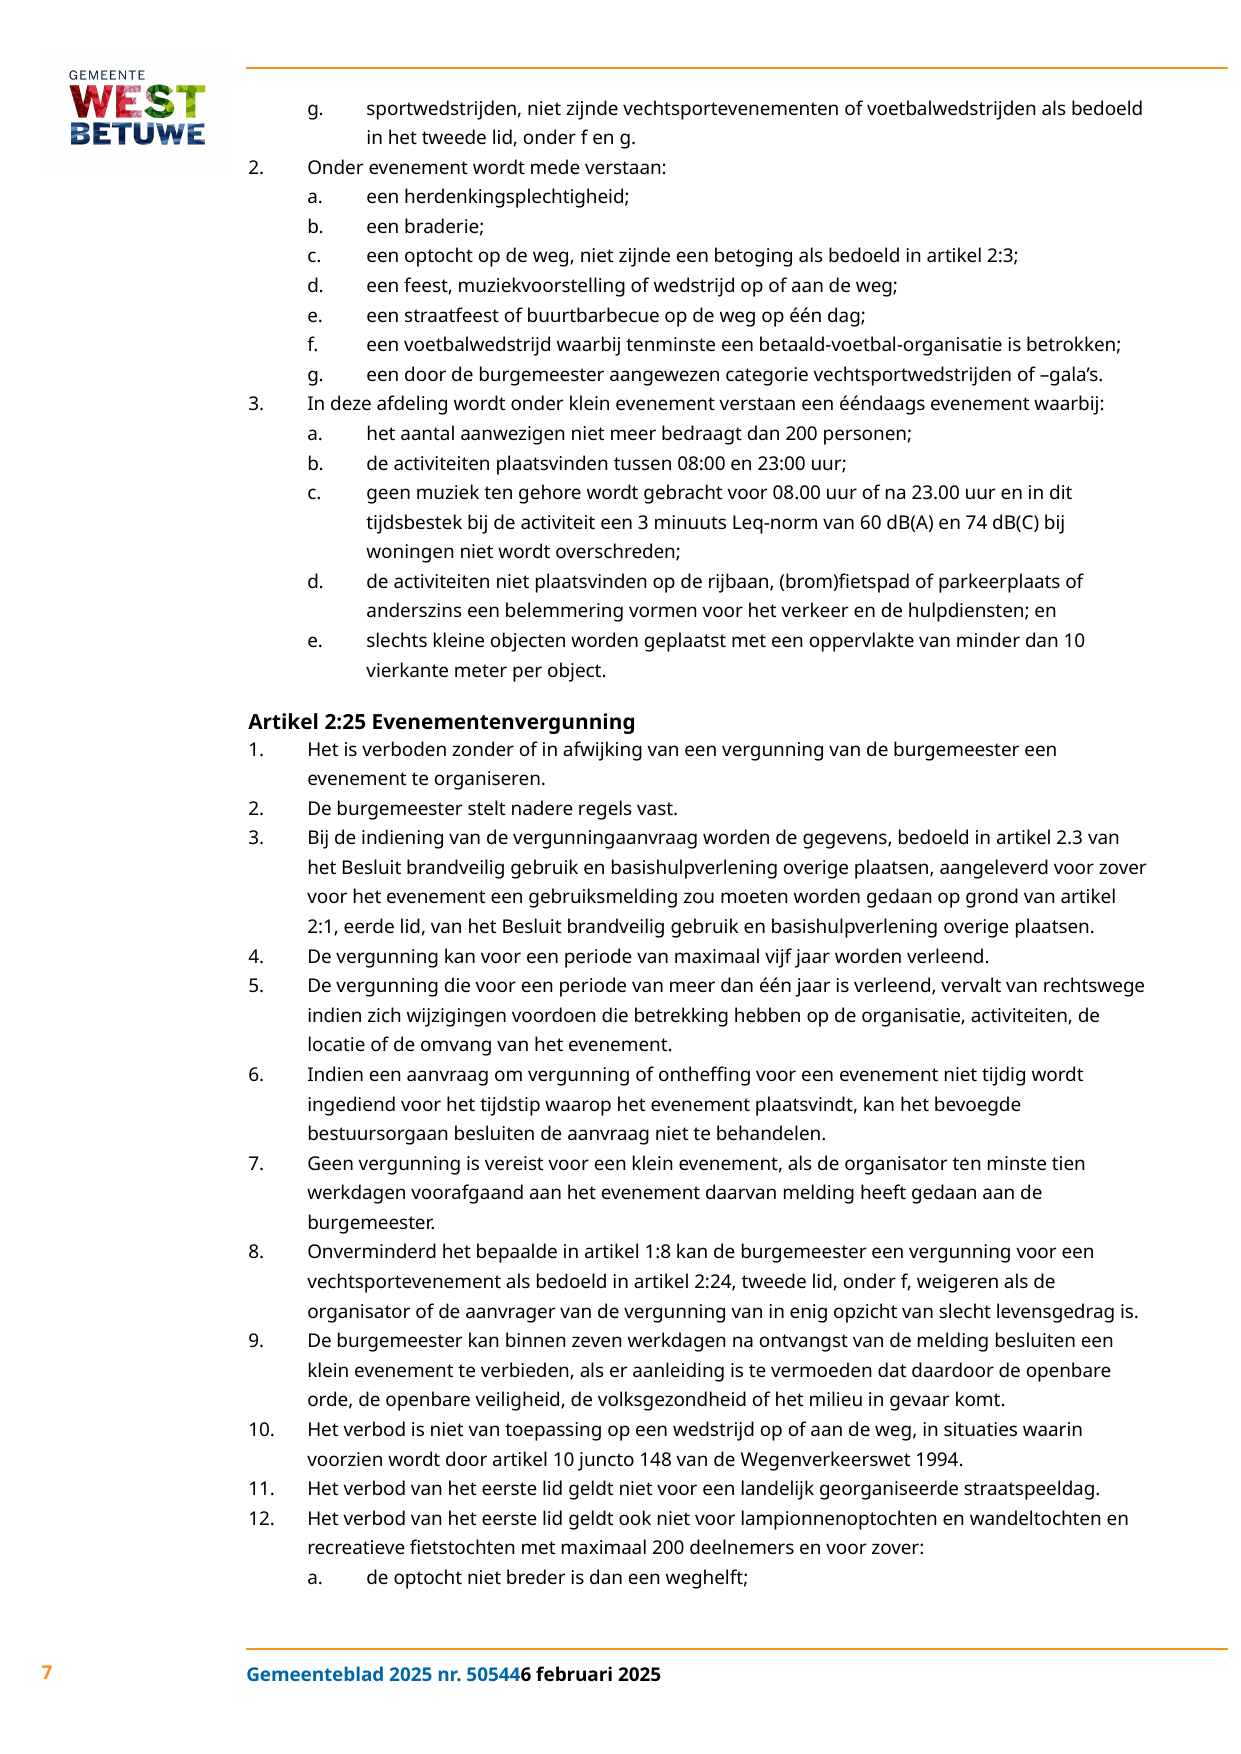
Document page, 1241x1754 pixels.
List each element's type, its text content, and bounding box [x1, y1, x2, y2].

list Het verbod van het eerste lid geldt ook niet voor lampionnenoptochten en wandeltochten en recreatieve fietstochten met maximaal 200 deelnemers en voor zover: [248, 1505, 1152, 1560]
list sportwedstrijden, niet zijnde vechtsportevenementen of voetbalwedstrijden als bedoeld in het tweede lid, onder f en g. [307, 95, 1152, 150]
list de activiteiten plaatsvinden tussen 08:00 en 23:00 uur; [307, 450, 1152, 476]
text Artikel 2:25 Evenementenvergunning [248, 707, 1152, 736]
list een optocht op de weg, niet zijnde een betoging als bedoeld in artikel 2:3; [307, 243, 1152, 268]
list een straatfeest of buurtbarbecue op de weg op één dag; [307, 302, 1152, 328]
list Onverminderd het bepaalde in artikel 1:8 kan de burgemeester een vergunning voor een vechtsportevenement als bedoeld in artikel 2:24, tweede lid, onder f, weigeren als de organisator of de aanvrager van de vergunning van in enig opzicht van slecht levensgedrag is. [248, 1239, 1152, 1323]
list het aantal aanwezigen niet meer bedraagt dan 200 personen; [307, 420, 1152, 446]
list De burgemeester stelt nadere regels vast. [248, 795, 1152, 821]
list Onder evenement wordt mede verstaan: [248, 154, 1152, 180]
list Het verbod is niet van toepassing op een wedstrijd op of aan de weg, in situaties waarin voorzien wordt door artikel 10 juncto 148 van de Wegenverkeerswet 1994. [248, 1416, 1152, 1471]
list Bij de indiening van de vergunningaanvraag worden de gegevens, bedoeld in artikel 2.3 van het Besluit brandveilig gebruik en basishulpverlening overige plaatsen, aangeleverd voor zover voor het evenement een gebruiksmelding zou moeten worden gedaan op grond van artikel 2:1, eerde lid, van het Besluit brandveilig gebruik en basishulpverlening overige plaatsen. [248, 824, 1152, 939]
list De vergunning die voor een periode van meer dan één jaar is verleend, vervalt van rechtswege indien zich wijzigingen voordoen die betrekking hebben op de organisatie, activiteiten, de locatie of de omvang van het evenement. [248, 972, 1152, 1057]
list Geen vergunning is vereist voor een klein evenement, als de organisator ten minste tien werkdagen voorafgaand aan het evenement daarvan melding heeft gedaan aan de burgemeester. [248, 1150, 1152, 1235]
list Het is verboden zonder of in afwijking van een vergunning van de burgemeester een evenement te organiseren. [248, 736, 1152, 791]
list de activiteiten niet plaatsvinden op de rijbaan, (brom)fietspad of parkeerplaats of anderszins een belemmering vormen voor het verkeer en de hulpdiensten; en [307, 568, 1152, 623]
picture [41, 47, 231, 172]
list De vergunning kan voor een periode van maximaal vijf jaar worden verleend. [248, 943, 1152, 968]
list een door de burgemeester aangewezen categorie vechtsportwedstrijden of –gala’s. [307, 361, 1152, 387]
list een voetbalwedstrijd waarbij tenminste een betaald-voetbal-organisatie is betrokken; [307, 331, 1152, 357]
list een herdenkingsplechtigheid; [307, 183, 1152, 209]
list geen muziek ten gehore wordt gebracht voor 08.00 uur of na 23.00 uur en in dit tijdsbestek bij de activiteit een 3 minuuts Leq-norm van 60 dB(A) en 74 dB(C) bij woningen niet wordt overschreden; [307, 479, 1152, 564]
list slechts kleine objecten worden geplaatst met een oppervlakte van minder dan 10 vierkante meter per object. [307, 627, 1152, 683]
list De burgemeester kan binnen zeven werkdagen na ontvangst van de melding besluiten een klein evenement te verbieden, als er aanleiding is te vermoeden dat daardoor de openbare orde, de openbare veiligheid, de volksgezondheid of het milieu in gevaar komt. [248, 1327, 1152, 1412]
list een feest, muziekvoorstelling of wedstrijd op of aan de weg; [307, 272, 1152, 298]
list Het verbod van het eerste lid geldt niet voor een landelijk georganiseerde straatspeeldag. [248, 1475, 1152, 1501]
list Indien een aanvraag om vergunning of ontheffing voor een evenement niet tijdig wordt ingediend voor het tijdstip waarop het evenement plaatsvindt, kan het bevoegde bestuursorgaan besluiten de aanvraag niet te behandelen. [248, 1061, 1152, 1146]
list In deze afdeling wordt onder klein evenement verstaan een ééndaags evenement waarbij: [248, 391, 1152, 416]
list een braderie; [307, 213, 1152, 239]
list de optocht niet breder is dan een weghelft; [307, 1564, 1152, 1590]
